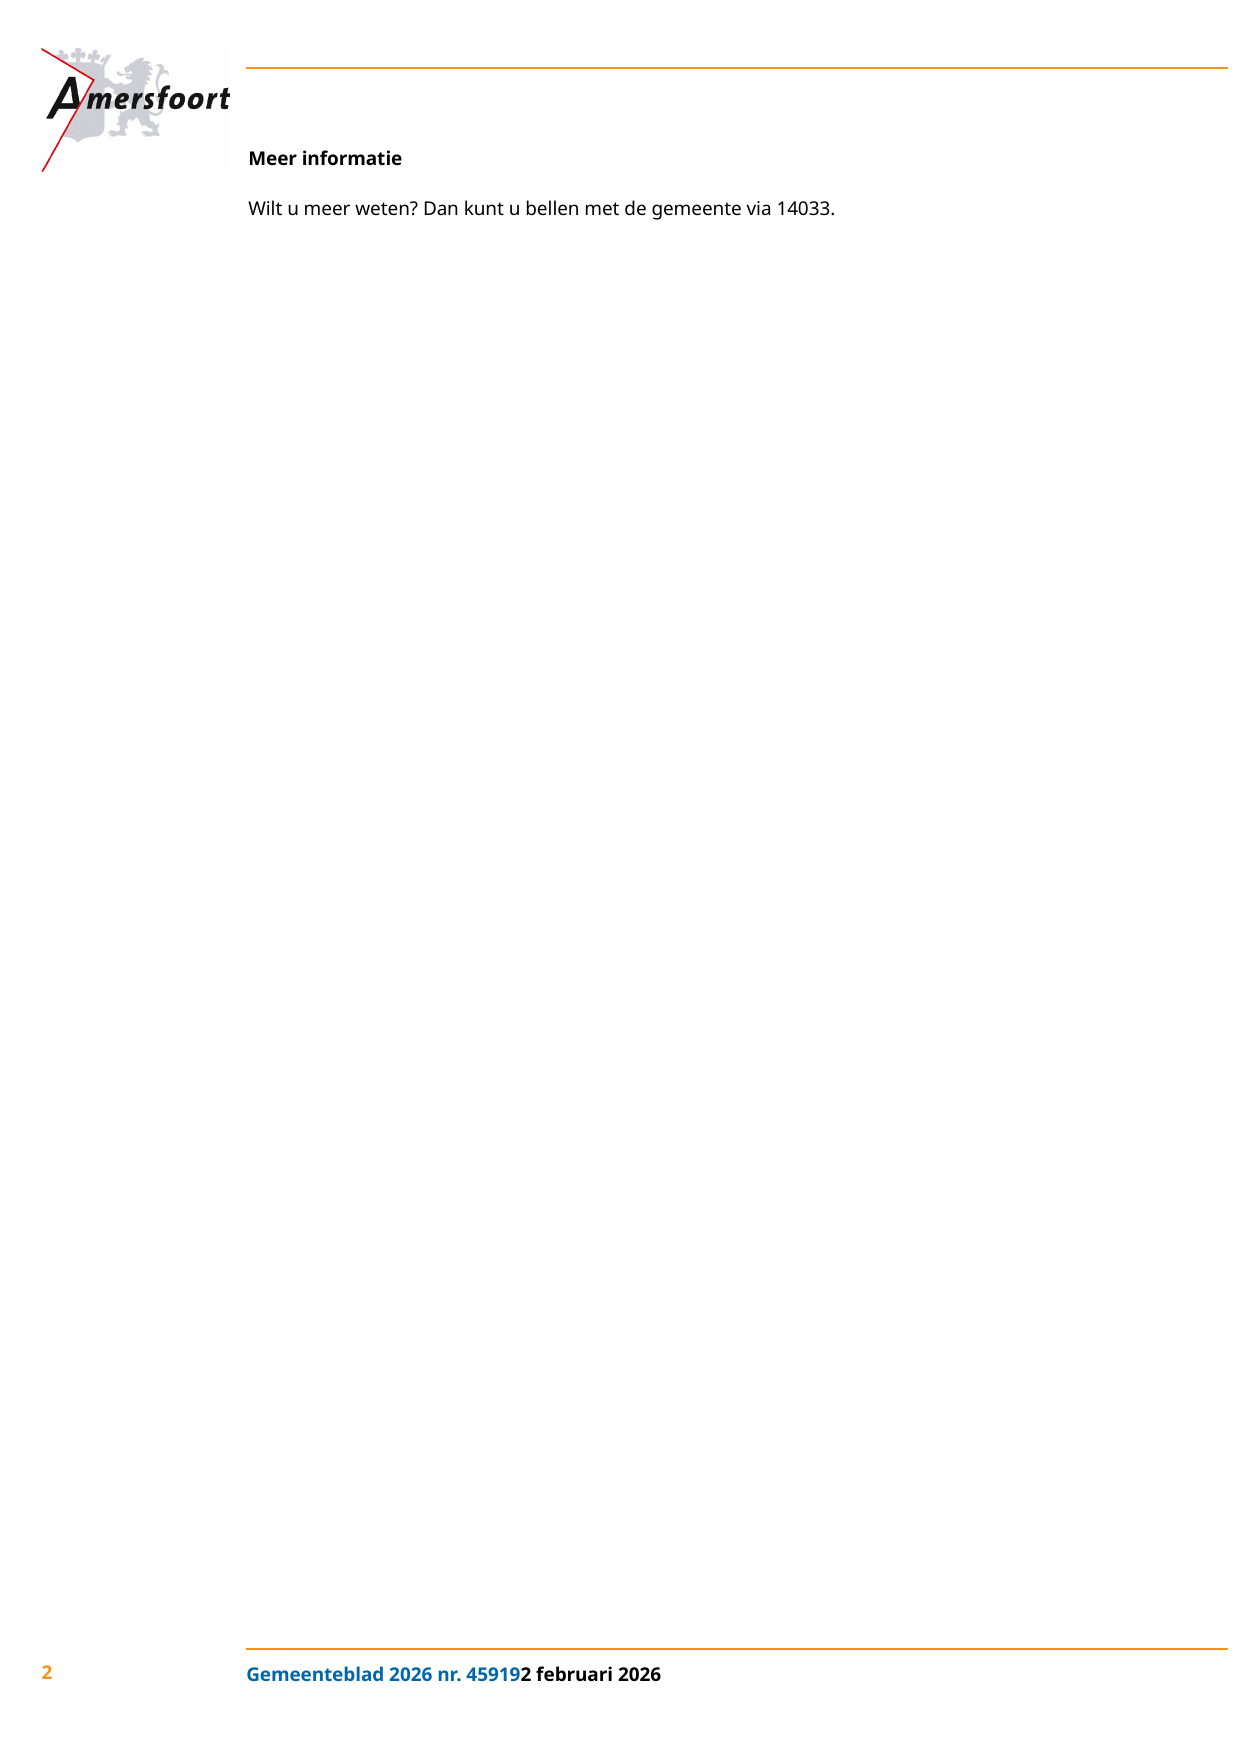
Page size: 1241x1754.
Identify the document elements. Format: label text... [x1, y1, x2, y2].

text Meer informatie [248, 145, 1152, 171]
text Wilt u meer weten? Dan kunt u bellen met de gemeente via 14033. [248, 196, 1152, 221]
picture [41, 47, 231, 172]
